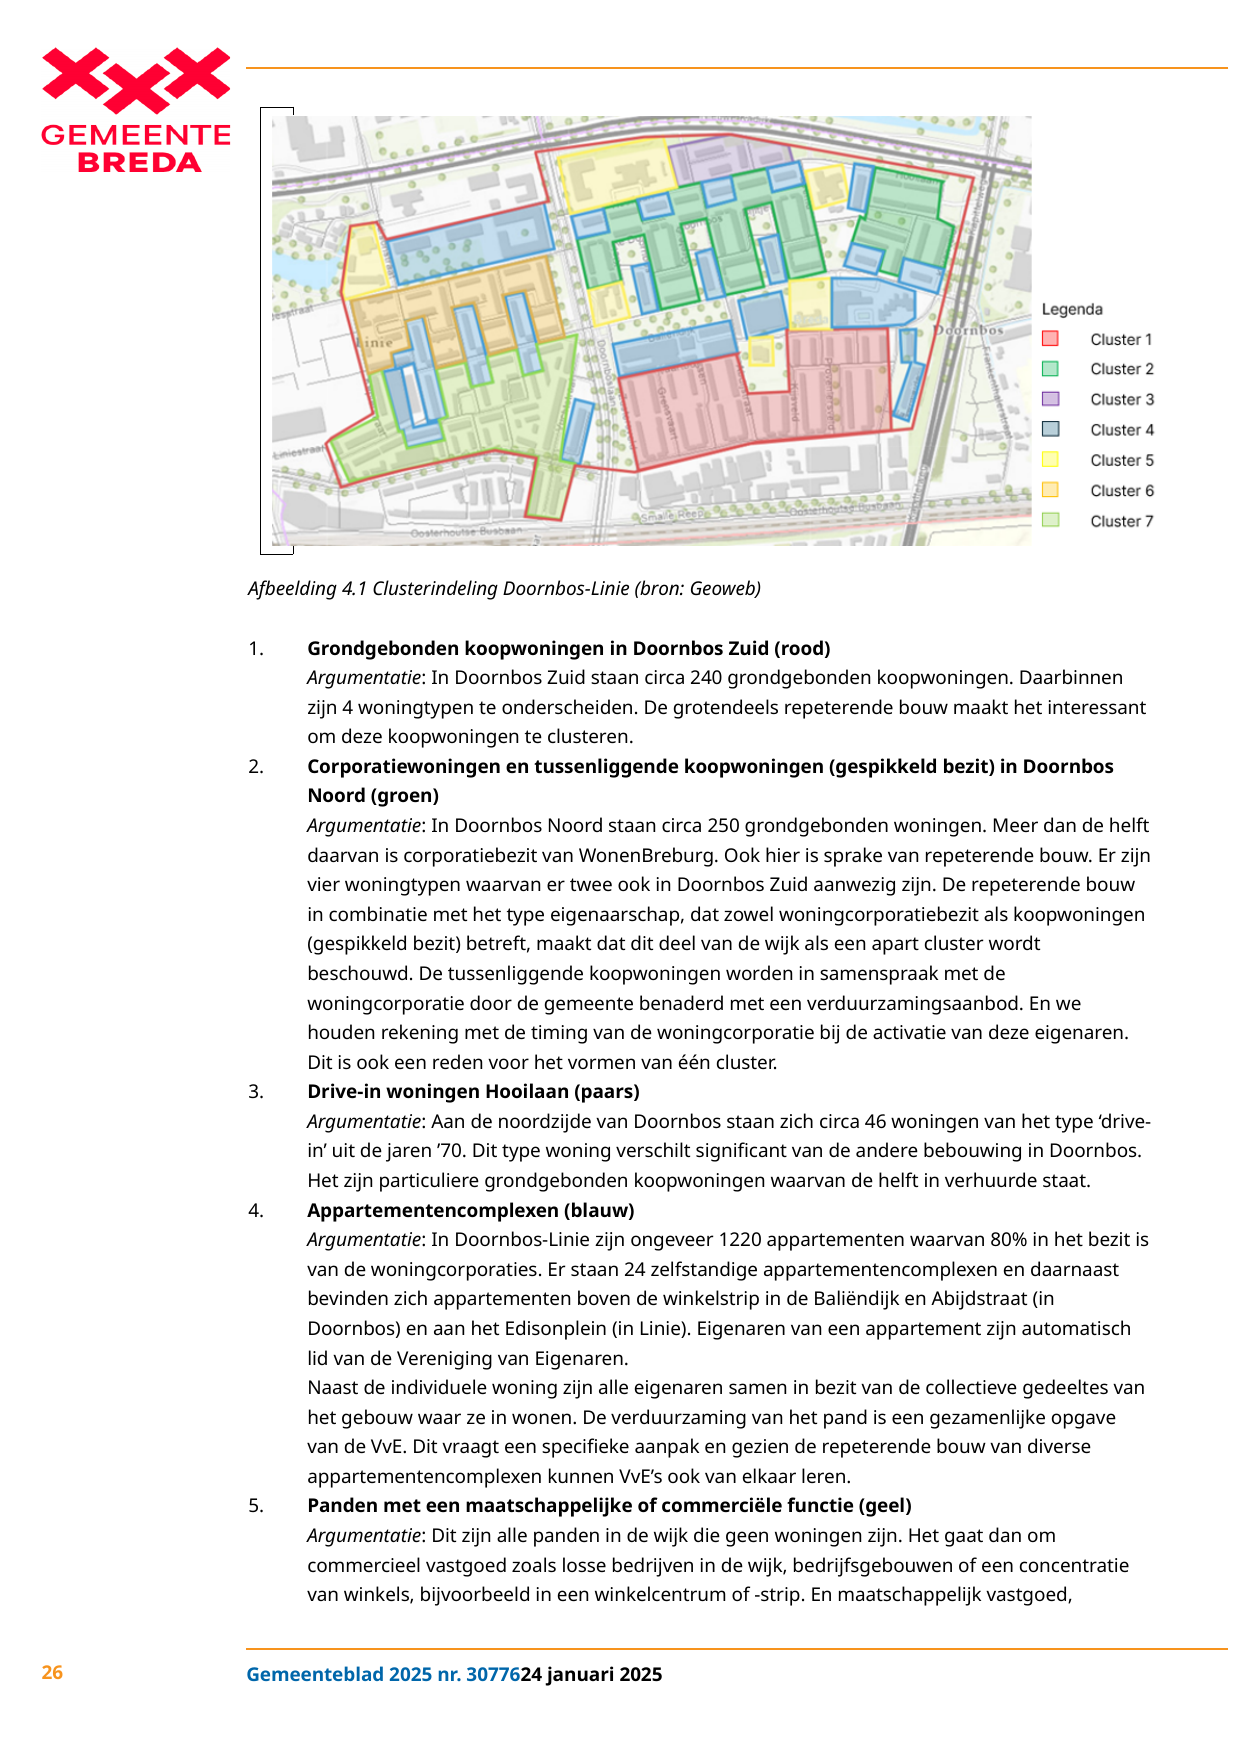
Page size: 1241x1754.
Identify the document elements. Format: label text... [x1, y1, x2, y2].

picture [268, 115, 1173, 546]
list Corporatiewoningen en tussenliggende koopwoningen (gespikkeld bezit) in Doornbos Noord (groen) [248, 753, 1152, 808]
list Argumentatie: In Doornbos-Linie zijn ongeveer 1220 appartementen waarvan 80% in het bezit is van de woningcorporaties. Er staan 24 zelfstandige appartementencomplexen en daarnaast bevinden zich appartementen boven de winkelstrip in de Baliëndijk en Abijdstraat (in Doornbos) en aan het Edisonplein (in Linie). Eigenaren van een appartement zijn automatisch lid van de Vereniging van Eigenaren. [248, 1226, 1152, 1370]
list Appartementencomplexen (blauw) [248, 1197, 1152, 1222]
text Afbeelding 4.1 Clusterindeling Doornbos-Linie (bron: Geoweb) [248, 576, 1152, 601]
list Argumentatie: Aan de noordzijde van Doornbos staan zich circa 46 woningen van het type ‘drive-in’ uit de jaren ’70. Dit type woning verschilt significant van de andere bebouwing in Doornbos. Het zijn particuliere grondgebonden koopwoningen waarvan de helft in verhuurde staat. [248, 1108, 1152, 1193]
picture [41, 47, 231, 172]
list Grondgebonden koopwoningen in Doornbos Zuid (rood) [248, 635, 1152, 660]
list Argumentatie: In Doornbos Zuid staan circa 240 grondgebonden koopwoningen. Daarbinnen zijn 4 woningtypen te onderscheiden. De grotendeels repeterende bouw maakt het interessant om deze koopwoningen te clusteren. [248, 664, 1152, 749]
list Naast de individuele woning zijn alle eigenaren samen in bezit van de collectieve gedeeltes van het gebouw waar ze in wonen. De verduurzaming van het pand is een gezamenlijke opgave van de VvE. Dit vraagt een specifieke aanpak en gezien de repeterende bouw van diverse appartementencomplexen kunnen VvE’s ook van elkaar leren. [248, 1374, 1152, 1489]
list Argumentatie: In Doornbos Noord staan circa 250 grondgebonden woningen. Meer dan de helft daarvan is corporatiebezit van WonenBreburg. Ook hier is sprake van repeterende bouw. Er zijn vier woningtypen waarvan er twee ook in Doornbos Zuid aanwezig zijn. De repeterende bouw in combinatie met het type eigenaarschap, dat zowel woningcorporatiebezit als koopwoningen (gespikkeld bezit) betreft, maakt dat dit deel van de wijk als een apart cluster wordt beschouwd. De tussenliggende koopwoningen worden in samenspraak met de woningcorporatie door de gemeente benaderd met een verduurzamingsaanbod. En we houden rekening met de timing van de woningcorporatie bij de activatie van deze eigenaren. Dit is ook een reden voor het vormen van één cluster. [248, 812, 1152, 1074]
list Panden met een maatschappelijke of commerciële functie (geel) [248, 1493, 1152, 1518]
list Drive-in woningen Hooilaan (paars) [248, 1078, 1152, 1104]
list Argumentatie: Dit zijn alle panden in de wijk die geen woningen zijn. Het gaat dan om commercieel vastgoed zoals losse bedrijven in de wijk, bedrijfsgebouwen of een concentratie van winkels, bijvoorbeeld in een winkelcentrum of -strip. En maatschappelijk vastgoed, [248, 1522, 1152, 1607]
